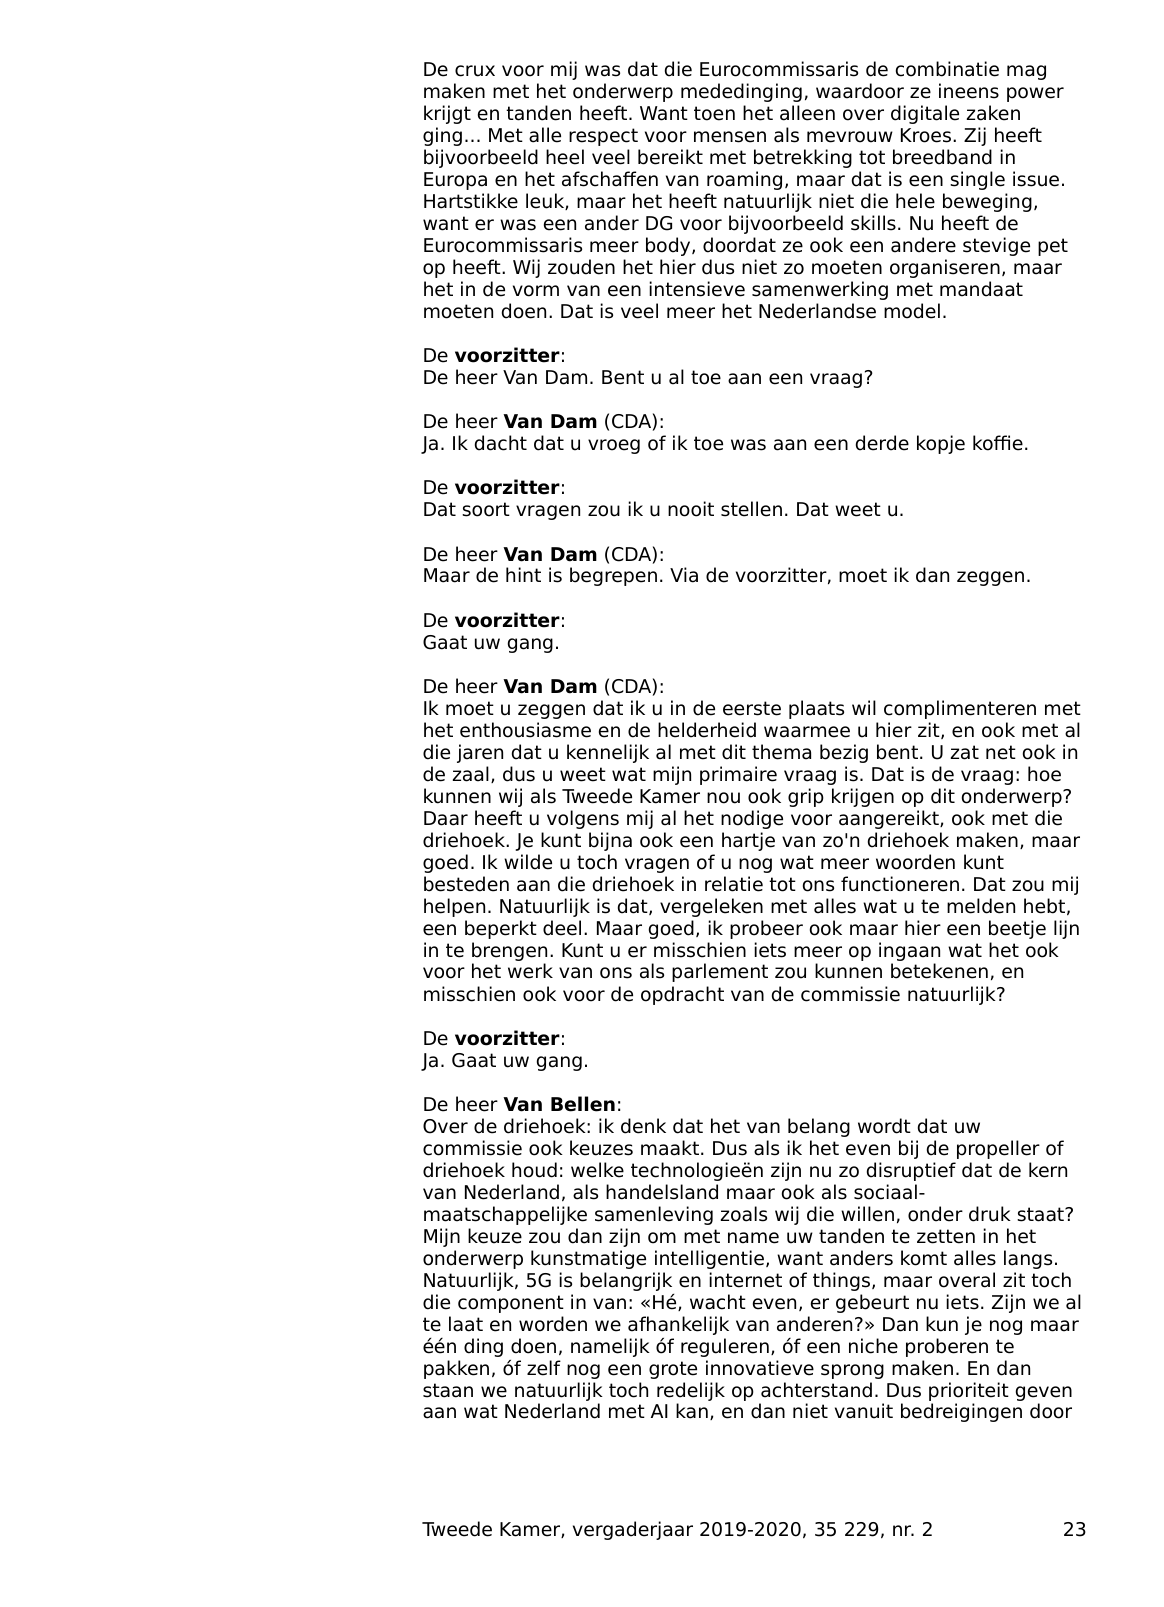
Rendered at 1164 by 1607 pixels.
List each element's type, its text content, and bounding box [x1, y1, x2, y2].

text De voorzitter: [422, 345, 1087, 367]
text De heer Van Dam (CDA): [422, 676, 1087, 698]
text De voorzitter: [422, 609, 1087, 632]
text Ik moet u zeggen dat ik u in de eerste plaats wil complimenteren met het enthousiasme en de helderheid waarmee u hier zit, en ook met al die jaren dat u kennelijk al met dit thema bezig bent. U zat net ook in de zaal, dus u weet wat mijn primaire vraag is. Dat is de vraag: hoe kunnen wij als Tweede Kamer nou ook grip krijgen op dit onderwerp? Daar heeft u volgens mij al het nodige voor aangereikt, ook met die driehoek. Je kunt bijna ook een hartje van zo'n driehoek maken, maar goed. Ik wilde u toch vragen of u nog wat meer woorden kunt besteden aan die driehoek in relatie tot ons functioneren. Dat zou mij helpen. Natuurlijk is dat, vergeleken met alles wat u te melden hebt, een beperkt deel. Maar goed, ik probeer ook maar hier een beetje lijn in te brengen. Kunt u er misschien iets meer op ingaan wat het ook voor het werk van ons als parlement zou kunnen betekenen, en misschien ook voor de opdracht van de commissie natuurlijk? [422, 698, 1087, 1005]
text De heer Van Bellen: [422, 1094, 1087, 1116]
text De voorzitter: [422, 477, 1087, 499]
text Ja. Ik dacht dat u vroeg of ik toe was aan een derde kopje koffie. [422, 433, 1087, 455]
text Dat soort vragen zou ik u nooit stellen. Dat weet u. [422, 499, 1087, 521]
text Ja. Gaat uw gang. [422, 1049, 1087, 1072]
text De voorzitter: [422, 1028, 1087, 1049]
text De heer Van Dam. Bent u al toe aan een vraag? [422, 367, 1087, 389]
text De heer Van Dam (CDA): [422, 411, 1087, 433]
text De crux voor mij was dat die Eurocommissaris de combinatie mag maken met het onderwerp mededinging, waardoor ze ineens power krijgt en tanden heeft. Want toen het alleen over digitale zaken ging... Met alle respect voor mensen als mevrouw Kroes. Zij heeft bijvoorbeeld heel veel bereikt met betrekking tot breedband in Europa en het afschaffen van roaming, maar dat is een single issue. Hartstikke leuk, maar het heeft natuurlijk niet die hele beweging, want er was een ander DG voor bijvoorbeeld skills. Nu heeft de Eurocommissaris meer body, doordat ze ook een andere stevige pet op heeft. Wij zouden het hier dus niet zo moeten organiseren, maar het in de vorm van een intensieve samenwerking met mandaat moeten doen. Dat is veel meer het Nederlandse model. [422, 59, 1087, 323]
text Gaat uw gang. [422, 632, 1087, 653]
text Maar de hint is begrepen. Via de voorzitter, moet ik dan zeggen. [422, 565, 1087, 587]
text De heer Van Dam (CDA): [422, 543, 1087, 565]
text Over de driehoek: ik denk dat het van belang wordt dat uw commissie ook keuzes maakt. Dus als ik het even bij de propeller of driehoek houd: welke technologieën zijn nu zo disruptief dat de kern van Nederland, als handelsland maar ook als sociaal-maatschappelijke samenleving zoals wij die willen, onder druk staat? Mijn keuze zou dan zijn om met name uw tanden te zetten in het onderwerp kunstmatige intelligentie, want anders komt alles langs. Natuurlijk, 5G is belangrijk en internet of things, maar overal zit toch die component in van: «Hé, wacht even, er gebeurt nu iets. Zijn we al te laat en worden we afhankelijk van anderen?» Dan kun je nog maar één ding doen, namelijk óf reguleren, óf een niche proberen te pakken, óf zelf nog een grote innovatieve sprong maken. En dan staan we natuurlijk toch redelijk op achterstand. Dus prioriteit geven aan wat Nederland met AI kan, en dan niet vanuit bedreigingen door [422, 1116, 1087, 1423]
